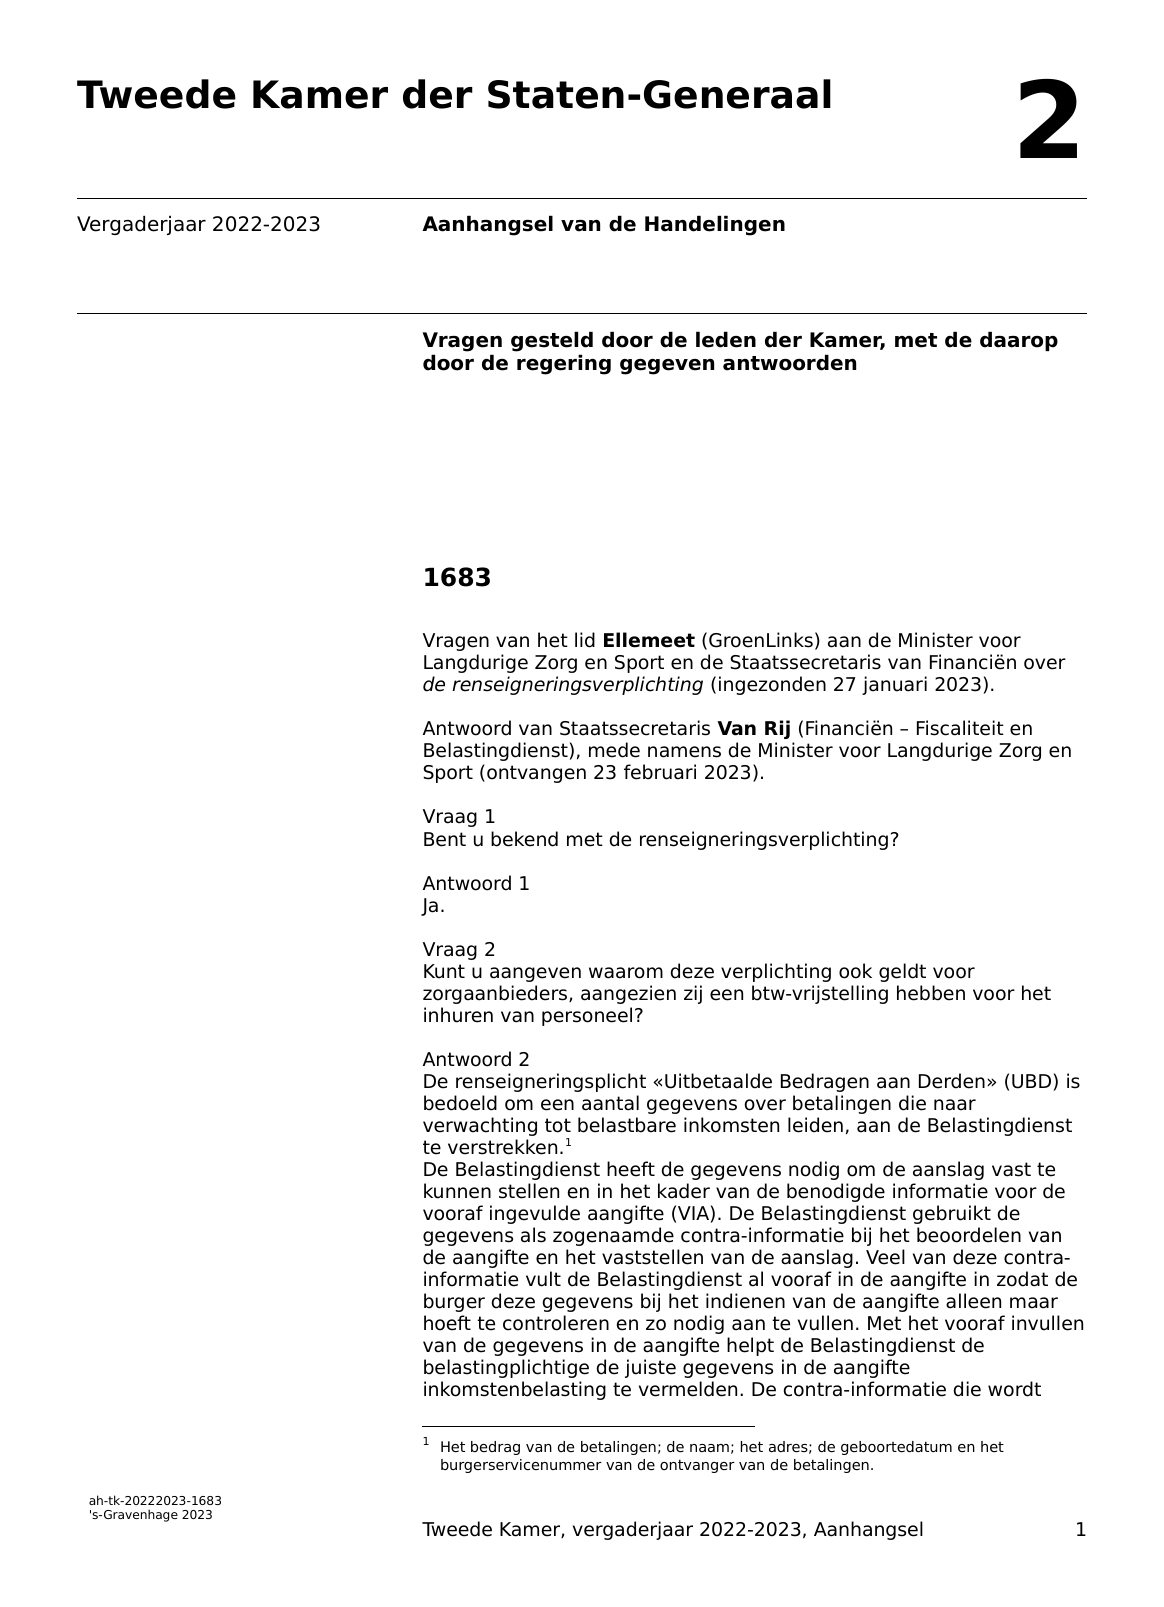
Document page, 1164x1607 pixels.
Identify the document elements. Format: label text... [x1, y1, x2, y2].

table_header 2 [886, 59, 1087, 198]
text Ja. [422, 894, 1087, 917]
text 's-Gravenhage 2023 [88, 1508, 323, 1522]
text Antwoord van Staatssecretaris Van Rij (Financiën – Fiscaliteit en Belastingdienst), mede namens de Minister voor Langdurige Zorg en Sport (ontvangen 23 februari 2023). [422, 718, 1087, 784]
text Vraag 2 [422, 939, 1087, 961]
text De renseigneringsplicht «Uitbetaalde Bedragen aan Derden» (UBD) is bedoeld om een aantal gegevens over betalingen die naar verwachting tot belastbare inkomsten leiden, aan de Belastingdienst te verstrekken. [422, 1071, 1087, 1159]
table_cell Vergaderjaar 2022-2023 [77, 199, 422, 313]
text Antwoord 1 [422, 873, 1087, 894]
text Antwoord 2 [422, 1049, 1087, 1071]
text Het bedrag van de betalingen; de naam; het adres; de geboortedatum en het burgerservicenummer van de ontvanger van de betalingen. [422, 1435, 1087, 1474]
text Vragen van het lid Ellemeet (GroenLinks) aan de Minister voor Langdurige Zorg en Sport en de Staatssecretaris van Financiën over de renseigneringsverplichting (ingezonden 27 januari 2023). [422, 630, 1087, 696]
text 1683 [422, 563, 1087, 592]
table_cell [77, 314, 422, 375]
table_header Tweede Kamer der Staten-Generaal [77, 59, 886, 198]
text De Belastingdienst heeft de gegevens nodig om de aanslag vast te kunnen stellen en in het kader van de benodigde informatie voor de vooraf ingevulde aangifte (VIA). De Belastingdienst gebruikt de gegevens als zogenaamde contra-informatie bij het beoordelen van de aangifte en het vaststellen van de aanslag. Veel van deze contra-informatie vult de Belastingdienst al vooraf in de aangifte in zodat de burger deze gegevens bij het indienen van de aangifte alleen maar hoeft te controleren en zo nodig aan te vullen. Met het vooraf invullen van de gegevens in de aangifte helpt de Belastingdienst de belastingplichtige de juiste gegevens in de aangifte inkomstenbelasting te vermelden. De contra-informatie die wordt [422, 1159, 1087, 1401]
text Vraag 1 [422, 806, 1087, 828]
table_cell Aanhangsel van de Handelingen [422, 199, 1087, 313]
text Bent u bekend met de renseigneringsverplichting? [422, 828, 1087, 850]
text ah-tk-20222023-1683 [88, 1494, 323, 1508]
text Kunt u aangeven waarom deze verplichting ook geldt voor zorgaanbieders, aangezien zij een btw-vrijstelling hebben voor het inhuren van personeel? [422, 961, 1087, 1027]
table_cell Vragen gesteld door de leden der Kamer, met de daarop door de regering gegeven antwoorden [422, 314, 1087, 375]
